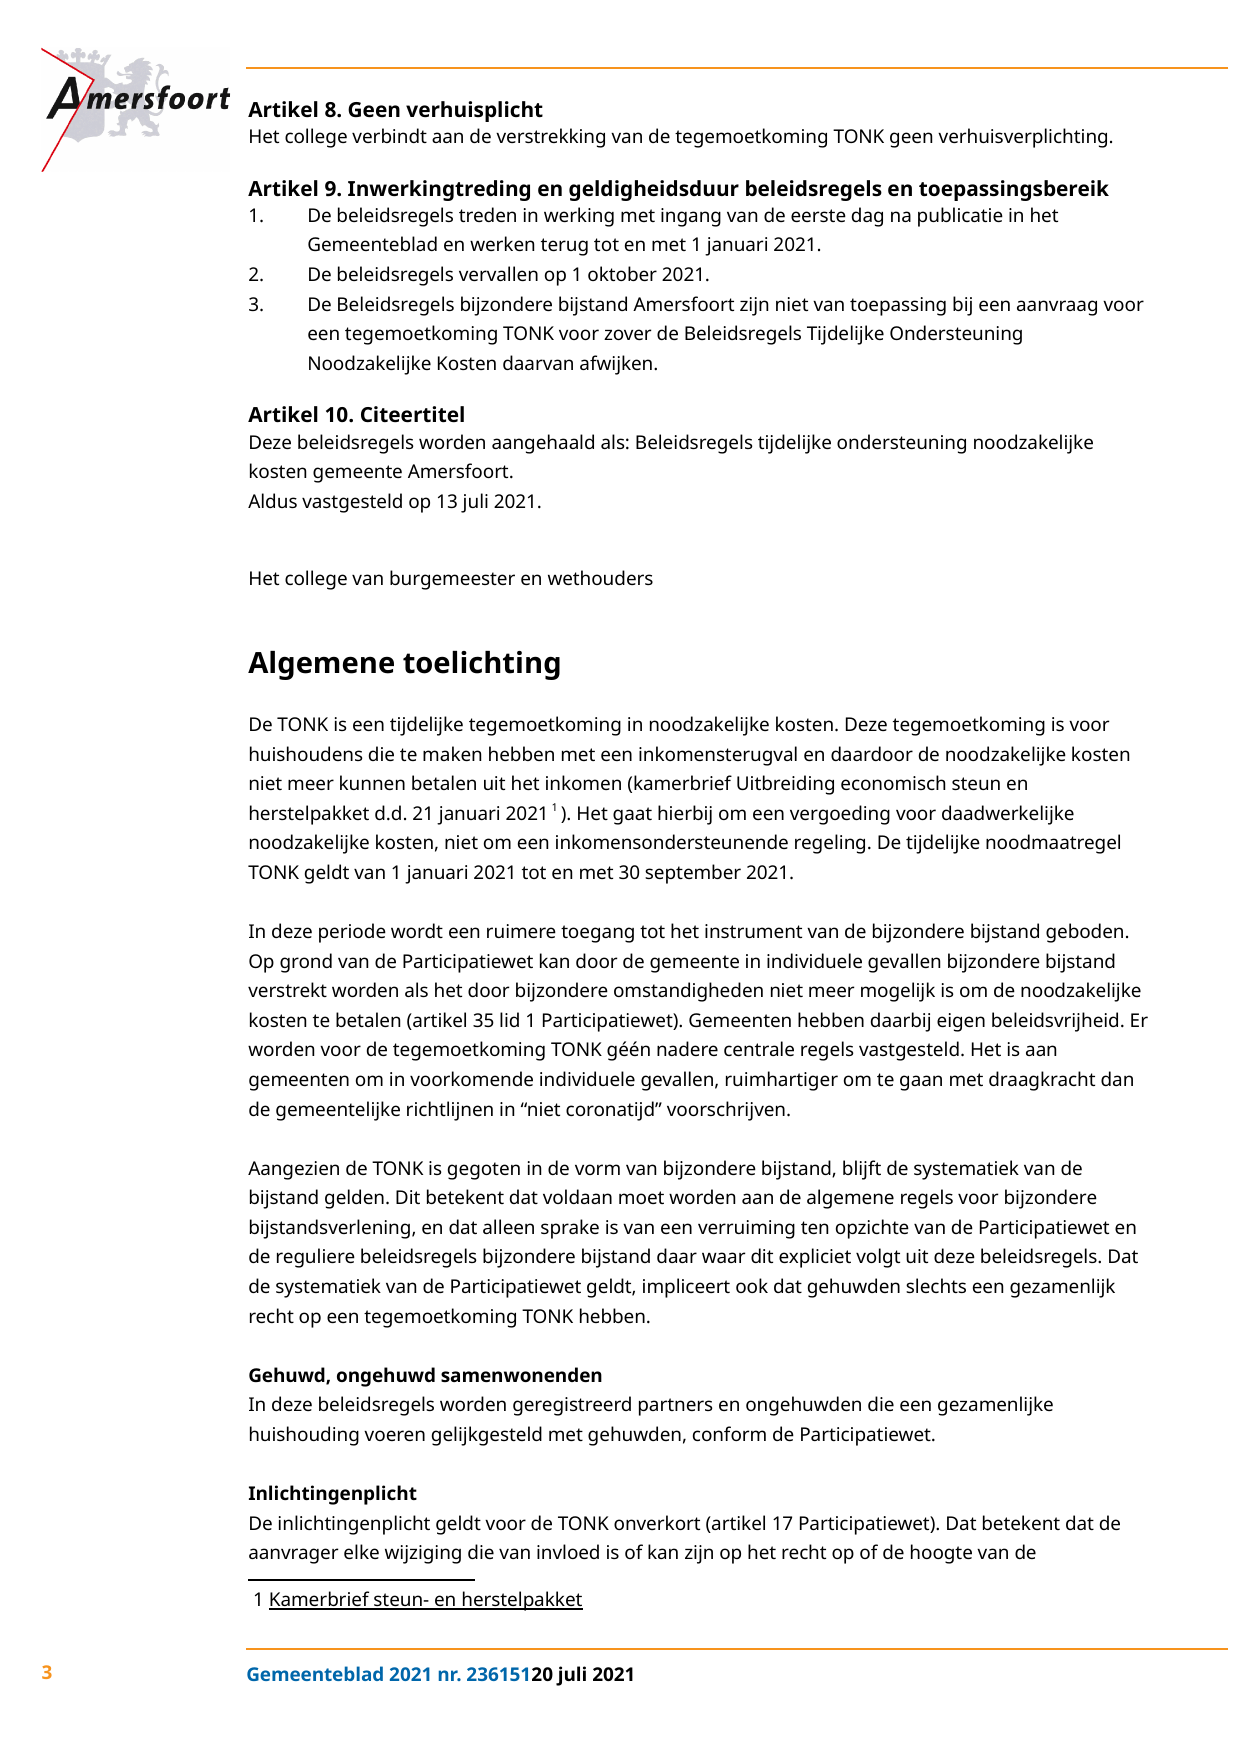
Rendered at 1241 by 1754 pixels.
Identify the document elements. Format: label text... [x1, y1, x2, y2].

text Deze beleidsregels worden aangehaald als: Beleidsregels tijdelijke ondersteuning noodzakelijke kosten gemeente Amersfoort. [248, 429, 1152, 484]
text Kamerbrief steun- en herstelpakket [248, 1586, 1152, 1612]
list De beleidsregels vervallen op 1 oktober 2021. [248, 261, 1152, 287]
text Inlichtingenplicht [248, 1480, 1152, 1506]
list De beleidsregels treden in werking met ingang van de eerste dag na publicatie in het Gemeenteblad en werken terug tot en met 1 januari 2021. [248, 202, 1152, 257]
picture [41, 47, 231, 172]
text Het college verbindt aan de verstrekking van de tegemoetkoming TONK geen verhuisverplichting. [248, 123, 1152, 149]
text Artikel 8. Geen verhuisplicht [248, 95, 1152, 123]
text In deze beleidsregels worden geregistreerd partners en ongehuwden die een gezamenlijke huishouding voeren gelijkgesteld met gehuwden, conform de Participatiewet. [248, 1392, 1152, 1447]
text In deze periode wordt een ruimere toegang tot het instrument van de bijzondere bijstand geboden. Op grond van de Participatiewet kan door de gemeente in individuele gevallen bijzondere bijstand verstrekt worden als het door bijzondere omstandigheden niet meer mogelijk is om de noodzakelijke kosten te betalen (artikel 35 lid 1 Participatiewet). Gemeenten hebben daarbij eigen beleidsvrijheid. Er worden voor de tegemoetkoming TONK géén nadere centrale regels vastgesteld. Het is aan gemeenten om in voorkomende individuele gevallen, ruimhartiger om te gaan met draagkracht dan de gemeentelijke richtlijnen in “niet coronatijd” voorschrijven. [248, 918, 1152, 1122]
text Aangezien de TONK is gegoten in de vorm van bijzondere bijstand, blijft de systematiek van de bijstand gelden. Dit betekent dat voldaan moet worden aan de algemene regels voor bijzondere bijstandsverlening, en dat alleen sprake is van een verruiming ten opzichte van de Participatiewet en de reguliere beleidsregels bijzondere bijstand daar waar dit expliciet volgt uit deze beleidsregels. Dat de systematiek van de Participatiewet geldt, impliceert ook dat gehuwden slechts een gezamenlijk recht op een tegemoetkoming TONK hebben. [248, 1155, 1152, 1329]
text Aldus vastgesteld op 13 juli 2021. [248, 488, 1152, 514]
text Gehuwd, ongehuwd samenwonenden [248, 1362, 1152, 1388]
text Het college van burgemeester en wethouders [248, 565, 1152, 591]
text Artikel 10. Citeertitel [248, 400, 1152, 429]
list De Beleidsregels bijzondere bijstand Amersfoort zijn niet van toepassing bij een aanvraag voor een tegemoetkoming TONK voor zover de Beleidsregels Tijdelijke Ondersteuning Noodzakelijke Kosten daarvan afwijken. [248, 291, 1152, 376]
text Algemene toelichting [248, 642, 1152, 682]
text Artikel 9. Inwerkingtreding en geldigheidsduur beleidsregels en toepassingsbereik [248, 174, 1152, 202]
text De TONK is een tijdelijke tegemoetkoming in noodzakelijke kosten. Deze tegemoetkoming is voor huishoudens die te maken hebben met een inkomensterugval en daardoor de noodzakelijke kosten niet meer kunnen betalen uit het inkomen (kamerbrief Uitbreiding economisch steun en herstelpakket d.d. 21 januari 2021). Het gaat hierbij om een vergoeding voor daadwerkelijke noodzakelijke kosten, niet om een inkomensondersteunende regeling. De tijdelijke noodmaatregel TONK geldt van 1 januari 2021 tot en met 30 september 2021. [248, 711, 1152, 885]
text De inlichtingenplicht geldt voor de TONK onverkort (artikel 17 Participatiewet). Dat betekent dat de aanvrager elke wijziging die van invloed is of kan zijn op het recht op of de hoogte van de [248, 1510, 1152, 1565]
